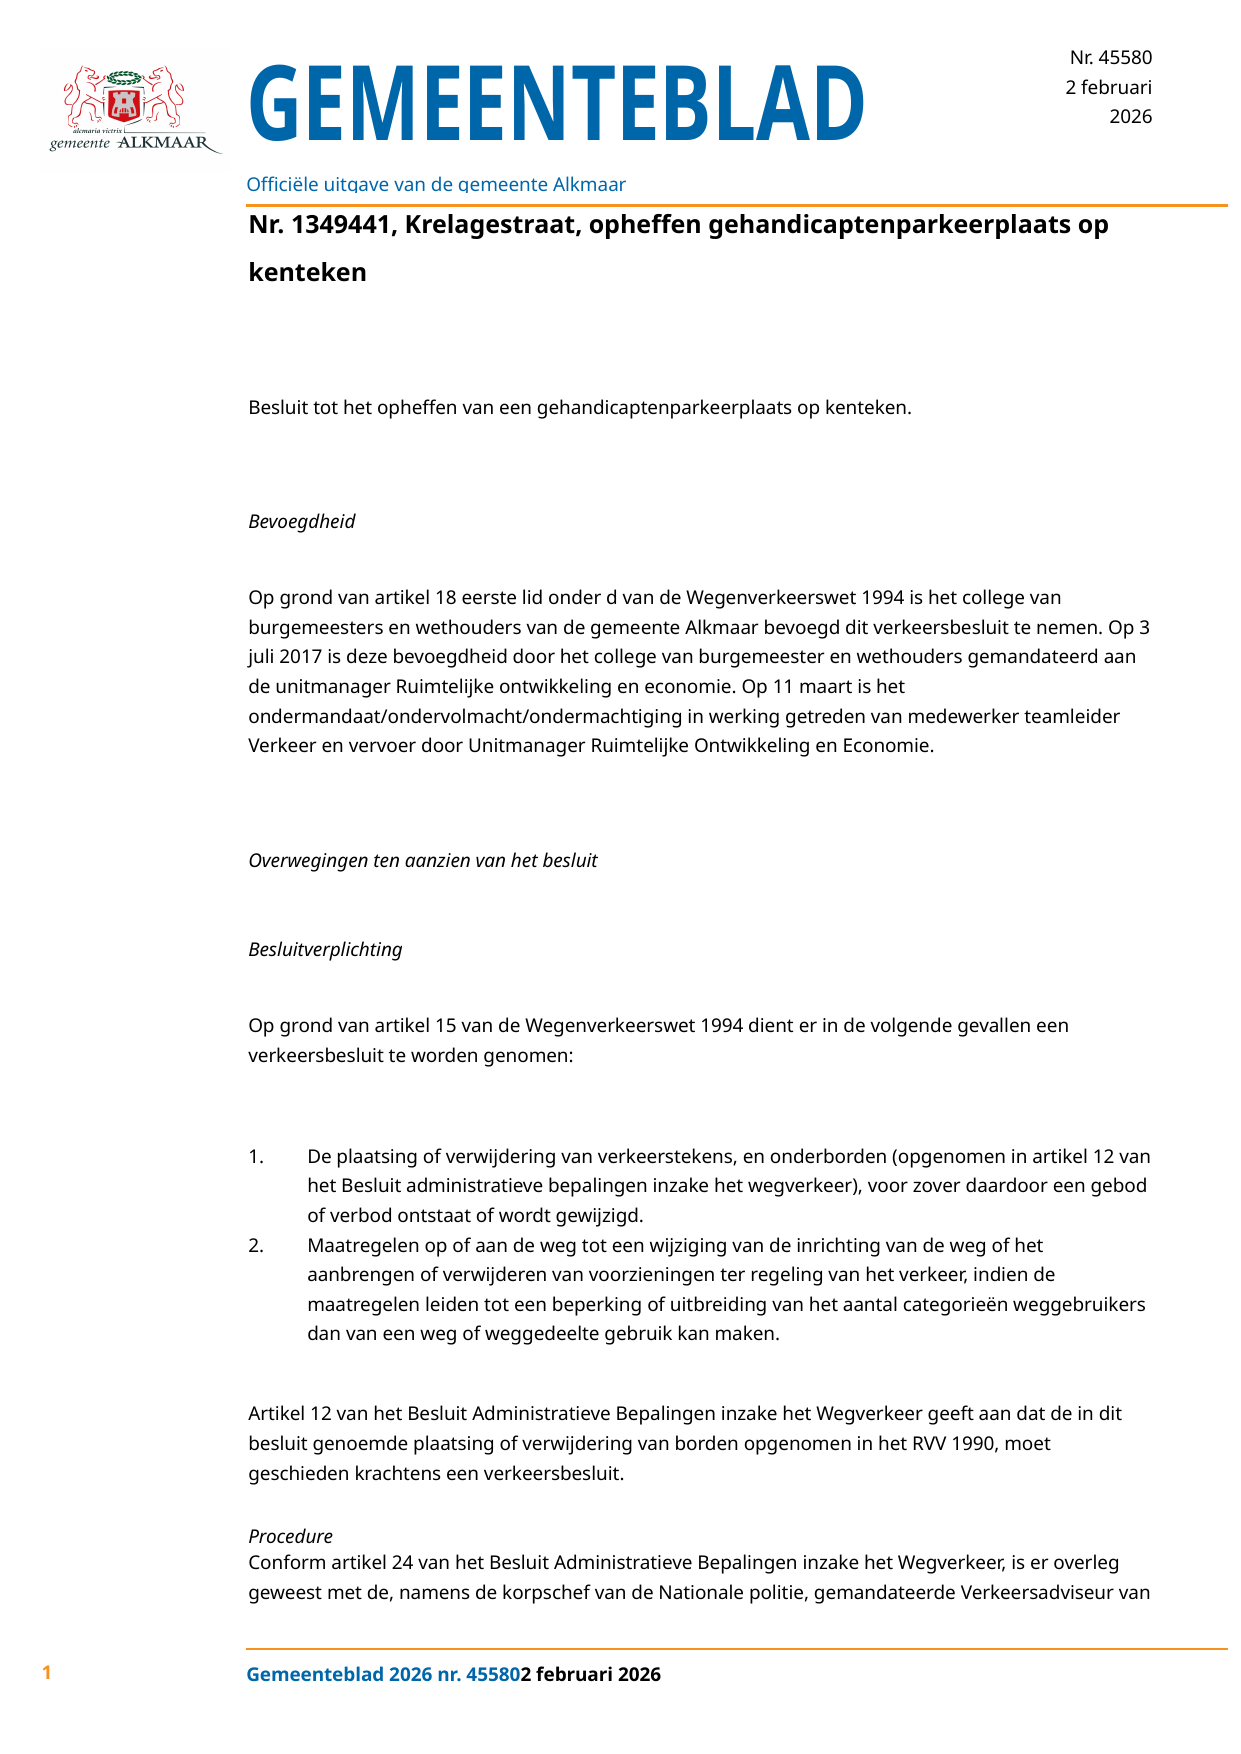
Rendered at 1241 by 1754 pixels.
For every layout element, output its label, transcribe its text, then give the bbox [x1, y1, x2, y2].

text Nr. 1349441, Krelagestraat, opheffen gehandicaptenparkeerplaats op kenteken [248, 207, 1152, 288]
text Bevoegdheid [248, 508, 1152, 534]
text Besluit tot het opheffen van een gehandicaptenparkeerplaats op kenteken. [248, 394, 1152, 420]
text Op grond van artikel 15 van de Wegenverkeerswet 1994 dient er in de volgende gevallen een verkeersbesluit te worden genomen: [248, 1013, 1152, 1068]
text Besluitverplichting [248, 937, 1152, 962]
list De plaatsing of verwijdering van verkeerstekens, en onderborden (opgenomen in artikel 12 van het Besluit administratieve bepalingen inzake het wegverkeer), voor zover daardoor een gebod of verbod ontstaat of wordt gewijzigd. [248, 1143, 1152, 1228]
picture [41, 47, 231, 172]
text Overwegingen ten aanzien van het besluit [248, 847, 1152, 873]
text Conform artikel 24 van het Besluit Administratieve Bepalingen inzake het Wegverkeer, is er overleg geweest met de, namens de korpschef van de Nationale politie, gemandateerde Verkeersadviseur van [248, 1549, 1152, 1605]
text Artikel 12 van het Besluit Administratieve Bepalingen inzake het Wegverkeer geeft aan dat de in dit besluit genoemde plaatsing of verwijdering van borden opgenomen in het RVV 1990, moet geschieden krachtens een verkeersbesluit. [248, 1401, 1152, 1486]
text Procedure [248, 1524, 1152, 1549]
list Maatregelen op of aan de weg tot een wijziging van de inrichting van de weg of het aanbrengen of verwijderen van voorzieningen ter regeling van het verkeer, indien de maatregelen leiden tot een beperking of uitbreiding van het aantal categorieën weggebruikers dan van een weg of weggedeelte gebruik kan maken. [248, 1232, 1152, 1346]
text Op grond van artikel 18 eerste lid onder d van de Wegenverkeerswet 1994 is het college van burgemeesters en wethouders van de gemeente Alkmaar bevoegd dit verkeersbesluit te nemen. Op 3 juli 2017 is deze bevoegdheid door het college van burgemeester en wethouders gemandateerd aan de unitmanager Ruimtelijke ontwikkeling en economie. Op 11 maart is het ondermandaat/ondervolmacht/ondermachtiging in werking getreden van medewerker teamleider Verkeer en vervoer door Unitmanager Ruimtelijke Ontwikkeling en Economie. [248, 584, 1152, 758]
